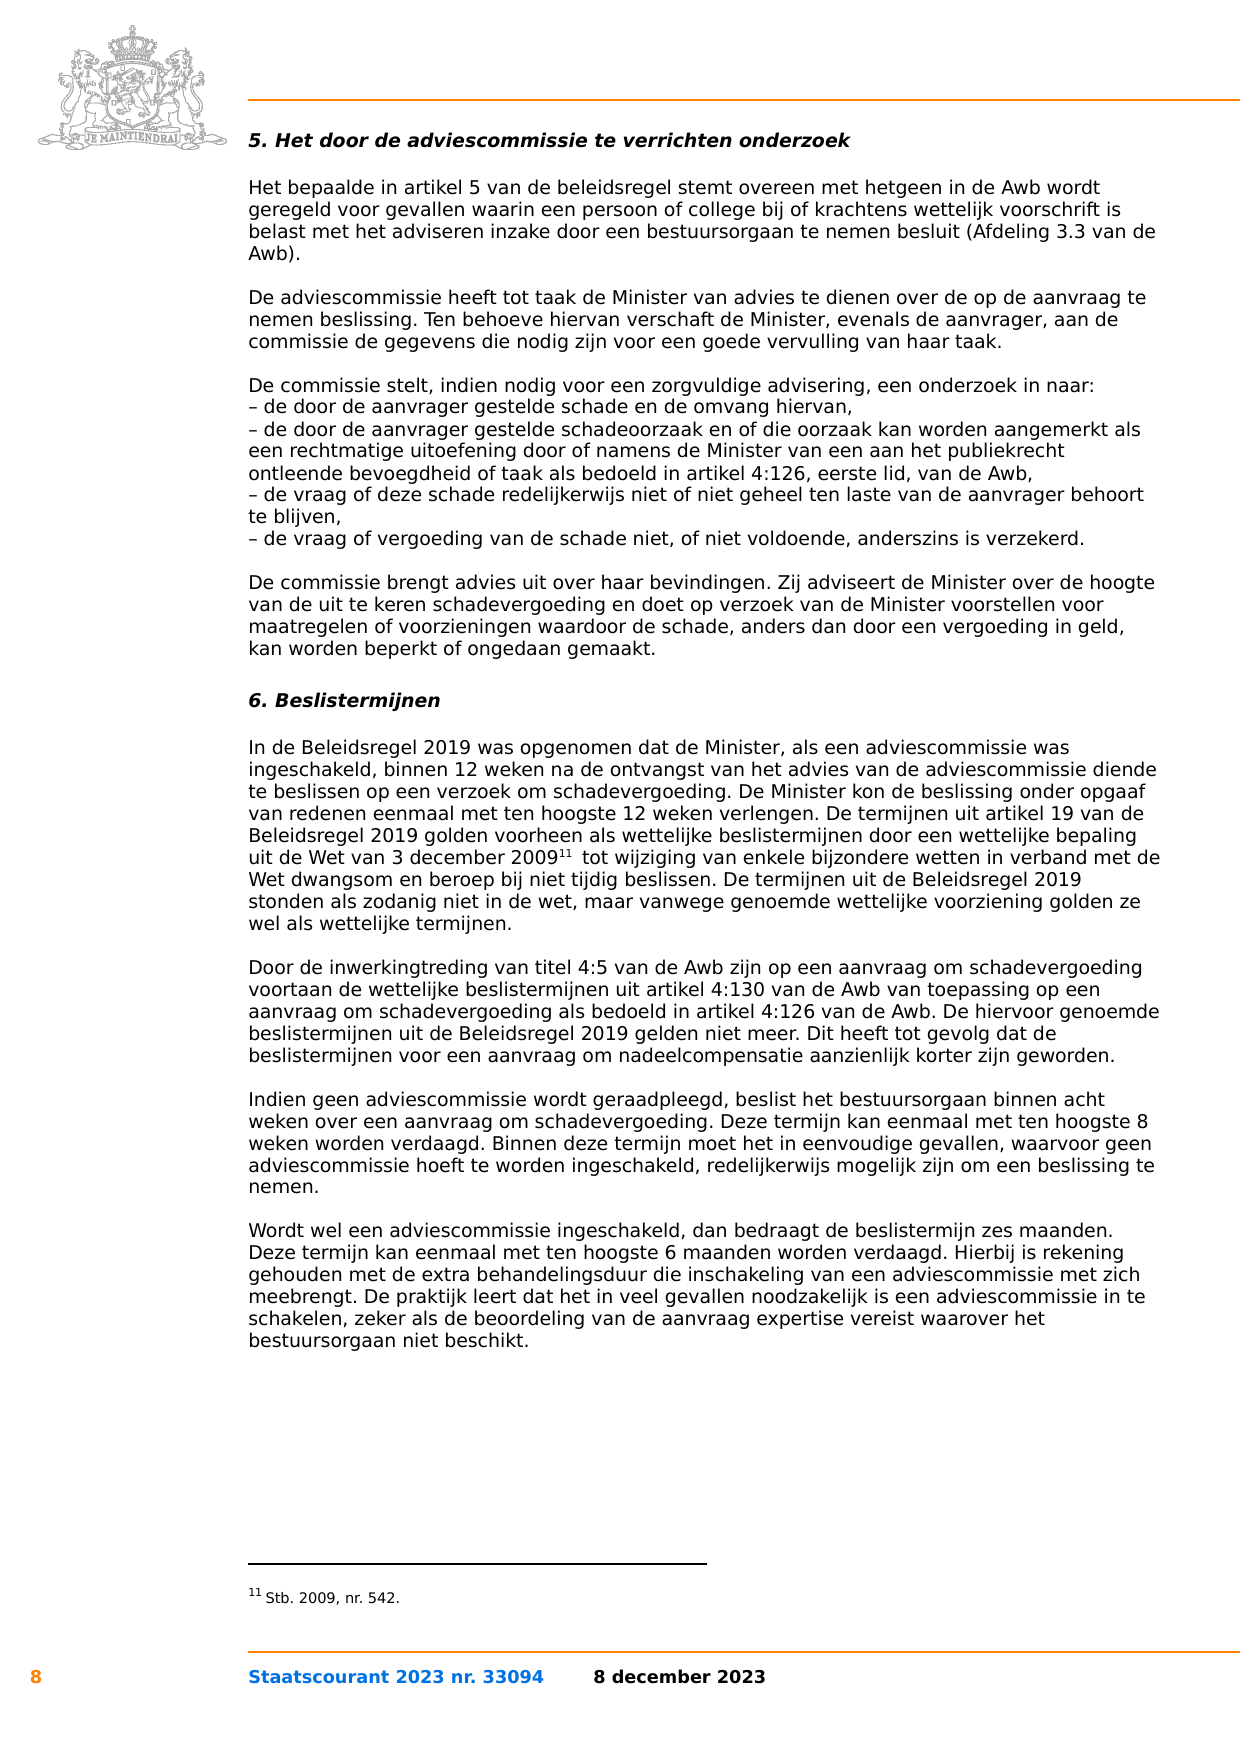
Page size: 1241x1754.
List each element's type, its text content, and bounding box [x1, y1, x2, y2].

subtitle 6. Beslistermijnen [248, 690, 1163, 712]
subtitle 5. Het door de adviescommissie te verrichten onderzoek [248, 130, 1163, 152]
text – de vraag of deze schade redelijkerwijs niet of niet geheel ten laste van de aanvrager behoort te blijven, [248, 484, 1163, 528]
text De commissie brengt advies uit over haar bevindingen. Zij adviseert de Minister over de hoogte van de uit te keren schadevergoeding en doet op verzoek van de Minister voorstellen voor maatregelen of voorzieningen waardoor de schade, anders dan door een vergoeding in geld, kan worden beperkt of ongedaan gemaakt. [248, 572, 1163, 660]
text – de door de aanvrager gestelde schadeoorzaak en of die oorzaak kan worden aangemerkt als een rechtmatige uitoefening door of namens de Minister van een aan het publiekrecht ontleende bevoegdheid of taak als bedoeld in artikel 4:126, eerste lid, van de Awb, [248, 418, 1163, 484]
text De commissie stelt, indien nodig voor een zorgvuldige advisering, een onderzoek in naar: [248, 374, 1163, 396]
text Wordt wel een adviescommissie ingeschakeld, dan bedraagt de beslistermijn zes maanden. Deze termijn kan eenmaal met ten hoogste 6 maanden worden verdaagd. Hierbij is rekening gehouden met de extra behandelingsduur die inschakeling van een adviescommissie met zich meebrengt. De praktijk leert dat het in veel gevallen noodzakelijk is een adviescommissie in te schakelen, zeker als de beoordeling van de aanvraag expertise vereist waarover het bestuursorgaan niet beschikt. [248, 1220, 1163, 1352]
text De adviescommissie heeft tot taak de Minister van advies te dienen over de op de aanvraag te nemen beslissing. Ten behoeve hiervan verschaft de Minister, evenals de aanvrager, aan de commissie de gegevens die nodig zijn voor een goede vervulling van haar taak. [248, 287, 1163, 353]
text – de vraag of vergoeding van de schade niet, of niet voldoende, anderszins is verzekerd. [248, 528, 1163, 550]
text Door de inwerkingtreding van titel 4:5 van de Awb zijn op een aanvraag om schadevergoeding voortaan de wettelijke beslistermijnen uit artikel 4:130 van de Awb van toepassing op een aanvraag om schadevergoeding als bedoeld in artikel 4:126 van de Awb. De hiervoor genoemde beslistermijnen uit de Beleidsregel 2019 gelden niet meer. Dit heeft tot gevolg dat de beslistermijnen voor een aanvraag om nadeelcompensatie aanzienlijk korter zijn geworden. [248, 957, 1163, 1067]
text In de Beleidsregel 2019 was opgenomen dat de Minister, als een adviescommissie was ingeschakeld, binnen 12 weken na de ontvangst van het advies van de adviescommissie diende te beslissen op een verzoek om schadevergoeding. De Minister kon de beslissing onder opgaaf van redenen eenmaal met ten hoogste 12 weken verlengen. De termijnen uit artikel 19 van de Beleidsregel 2019 golden voorheen als wettelijke beslistermijnen door een wettelijke bepaling uit de Wet van 3 december 2009 tot wijziging van enkele bijzondere wetten in verband met de Wet dwangsom en beroep bij niet tijdig beslissen. De termijnen uit de Beleidsregel 2019 stonden als zodanig niet in de wet, maar vanwege genoemde wettelijke voorziening golden ze wel als wettelijke termijnen. [248, 737, 1163, 935]
text – de door de aanvrager gestelde schade en de omvang hiervan, [248, 396, 1163, 418]
text Indien geen adviescommissie wordt geraadpleegd, beslist het bestuursorgaan binnen acht weken over een aanvraag om schadevergoeding. Deze termijn kan eenmaal met ten hoogste 8 weken worden verdaagd. Binnen deze termijn moet het in eenvoudige gevallen, waarvoor geen adviescommissie hoeft te worden ingeschakeld, redelijkerwijs mogelijk zijn om een beslissing te nemen. [248, 1088, 1163, 1198]
picture [38, 25, 227, 150]
text Het bepaalde in artikel 5 van de beleidsregel stemt overeen met hetgeen in de Awb wordt geregeld voor gevallen waarin een persoon of college bij of krachtens wettelijk voorschrift is belast met het adviseren inzake door een bestuursorgaan te nemen besluit (Afdeling 3.3 van de Awb). [248, 177, 1163, 265]
text Stb. 2009, nr. 542. [248, 1586, 1163, 1608]
